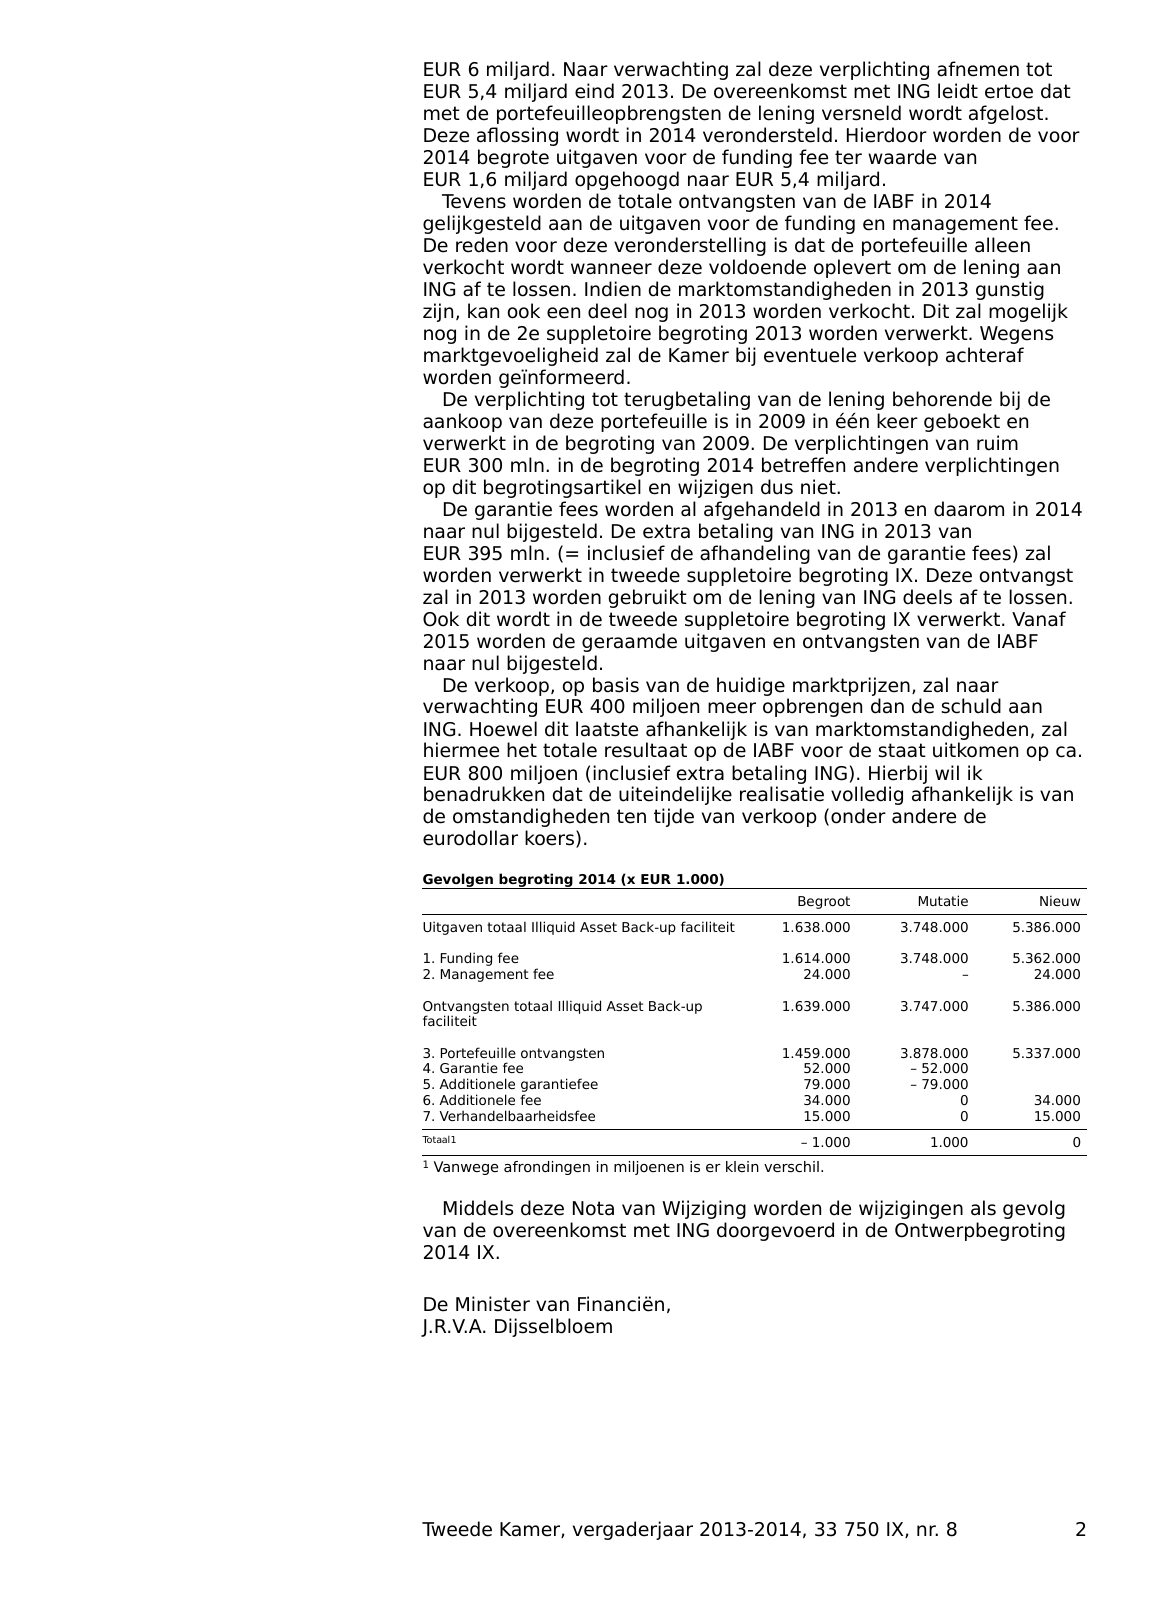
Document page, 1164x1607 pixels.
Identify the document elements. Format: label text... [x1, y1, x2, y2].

table_cell 3.747.000 [856, 999, 974, 1030]
table_cell 3.878.000 [856, 1046, 974, 1061]
text De Minister van Financiën, J.R.V.A. Dijsselbloem [422, 1294, 1087, 1338]
table_cell Nieuw [974, 889, 1087, 914]
table_cell 0 [856, 1109, 974, 1129]
table_cell Uitgaven totaal Illiquid Asset Back-up faciliteit [422, 915, 738, 936]
table_cell 3.748.000 [856, 915, 974, 936]
table_cell Ontvangsten totaal Illiquid Asset Back-up faciliteit [422, 999, 738, 1030]
table_cell 1.638.000 [738, 915, 856, 936]
table_cell 7. Verhandelbaarheidsfee [422, 1109, 738, 1129]
table_cell 0 [856, 1093, 974, 1108]
table_cell [422, 889, 738, 914]
table_cell 5.386.000 [974, 999, 1087, 1030]
text Middels deze Nota van Wijziging worden de wijzigingen als gevolg van de overeenkomst met ING doorgevoerd in de Ontwerpbegroting 2014 IX. [422, 1198, 1087, 1264]
table_cell [738, 1030, 856, 1046]
table_cell 5. Additionele garantiefee [422, 1077, 738, 1093]
table_cell 3.748.000 [856, 951, 974, 967]
table_cell 24.000 [974, 967, 1087, 983]
table_cell [856, 936, 974, 951]
table_cell 3. Portefeuille ontvangsten [422, 1046, 738, 1061]
table_cell 24.000 [738, 967, 856, 983]
table_cell [422, 936, 738, 951]
table_cell [974, 983, 1087, 998]
text De verkoop, op basis van de huidige marktprijzen, zal naar verwachting EUR 400 miljoen meer opbrengen dan de schuld aan ING. Hoewel dit laatste afhankelijk is van marktomstandigheden, zal hiermee het totale resultaat op de IABF voor de staat uitkomen op ca. EUR 800 miljoen (inclusief extra betaling ING). Hierbij wil ik benadrukken dat de uiteindelijke realisatie volledig afhankelijk is van de omstandigheden ten tijde van verkoop (onder andere de eurodollar koers). [422, 674, 1087, 850]
table_cell [974, 1077, 1087, 1093]
table_cell Mutatie [856, 889, 974, 914]
table_cell – 79.000 [856, 1077, 974, 1093]
table_cell [422, 983, 738, 998]
table_cell [422, 1030, 738, 1046]
table_cell 1. Funding fee [422, 951, 738, 967]
table_cell 1.614.000 [738, 951, 856, 967]
table_cell 79.000 [738, 1077, 856, 1093]
table_cell [738, 983, 856, 998]
table_cell 1 Vanwege afrondingen in miljoenen is er klein verschil. [422, 1156, 1087, 1176]
text Tevens worden de totale ontvangsten van de IABF in 2014 gelijkgesteld aan de uitgaven voor de funding en management fee. De reden voor deze veronderstelling is dat de portefeuille alleen verkocht wordt wanneer deze voldoende oplevert om de lening aan ING af te lossen. Indien de marktomstandigheden in 2013 gunstig zijn, kan ook een deel nog in 2013 worden verkocht. Dit zal mogelijk nog in de 2e suppletoire begroting 2013 worden verwerkt. Wegens marktgevoeligheid zal de Kamer bij eventuele verkoop achteraf worden geïnformeerd. [422, 191, 1087, 389]
table_cell [974, 1061, 1087, 1077]
table_cell 15.000 [974, 1109, 1087, 1129]
table_cell – 1.000 [738, 1130, 856, 1155]
table_cell 2. Management fee [422, 967, 738, 983]
text EUR 6 miljard. Naar verwachting zal deze verplichting afnemen tot EUR 5,4 miljard eind 2013. De overeenkomst met ING leidt ertoe dat met de portefeuilleopbrengsten de lening versneld wordt afgelost. Deze aflossing wordt in 2014 verondersteld. Hierdoor worden de voor 2014 begrote uitgaven voor de funding fee ter waarde van EUR 1,6 miljard opgehoogd naar EUR 5,4 miljard. [422, 59, 1087, 191]
table_cell 1.000 [856, 1130, 974, 1155]
text De verplichting tot terugbetaling van de lening behorende bij de aankoop van deze portefeuille is in 2009 in één keer geboekt en verwerkt in de begroting van 2009. De verplichtingen van ruim EUR 300 mln. in de begroting 2014 betreffen andere verplichtingen op dit begrotingsartikel en wijzigen dus niet. [422, 389, 1087, 499]
table_cell Totaal1 [422, 1130, 738, 1155]
table_cell 4. Garantie fee [422, 1061, 738, 1077]
table_cell 34.000 [738, 1093, 856, 1108]
text De garantie fees worden al afgehandeld in 2013 en daarom in 2014 naar nul bijgesteld. De extra betaling van ING in 2013 van EUR 395 mln. (= inclusief de afhandeling van de garantie fees) zal worden verwerkt in tweede suppletoire begroting IX. Deze ontvangst zal in 2013 worden gebruikt om de lening van ING deels af te lossen. Ook dit wordt in de tweede suppletoire begroting IX verwerkt. Vanaf 2015 worden de geraamde uitgaven en ontvangsten van de IABF naar nul bijgesteld. [422, 499, 1087, 674]
table_cell 15.000 [738, 1109, 856, 1129]
table_cell – 52.000 [856, 1061, 974, 1077]
table_cell 52.000 [738, 1061, 856, 1077]
table_cell [974, 1030, 1087, 1046]
table_cell [856, 983, 974, 998]
table_cell 6. Additionele fee [422, 1093, 738, 1108]
table_cell Begroot [738, 889, 856, 914]
table_cell 1.459.000 [738, 1046, 856, 1061]
table_cell – [856, 967, 974, 983]
table_cell [974, 936, 1087, 951]
table_cell [738, 936, 856, 951]
table_cell 0 [974, 1130, 1087, 1155]
table_header Gevolgen begroting 2014 (x EUR 1.000) [422, 872, 1087, 888]
table_cell 5.362.000 [974, 951, 1087, 967]
table_cell [856, 1030, 974, 1046]
table_cell 5.337.000 [974, 1046, 1087, 1061]
table_cell 34.000 [974, 1093, 1087, 1108]
table_cell 5.386.000 [974, 915, 1087, 936]
table_cell 1.639.000 [738, 999, 856, 1030]
